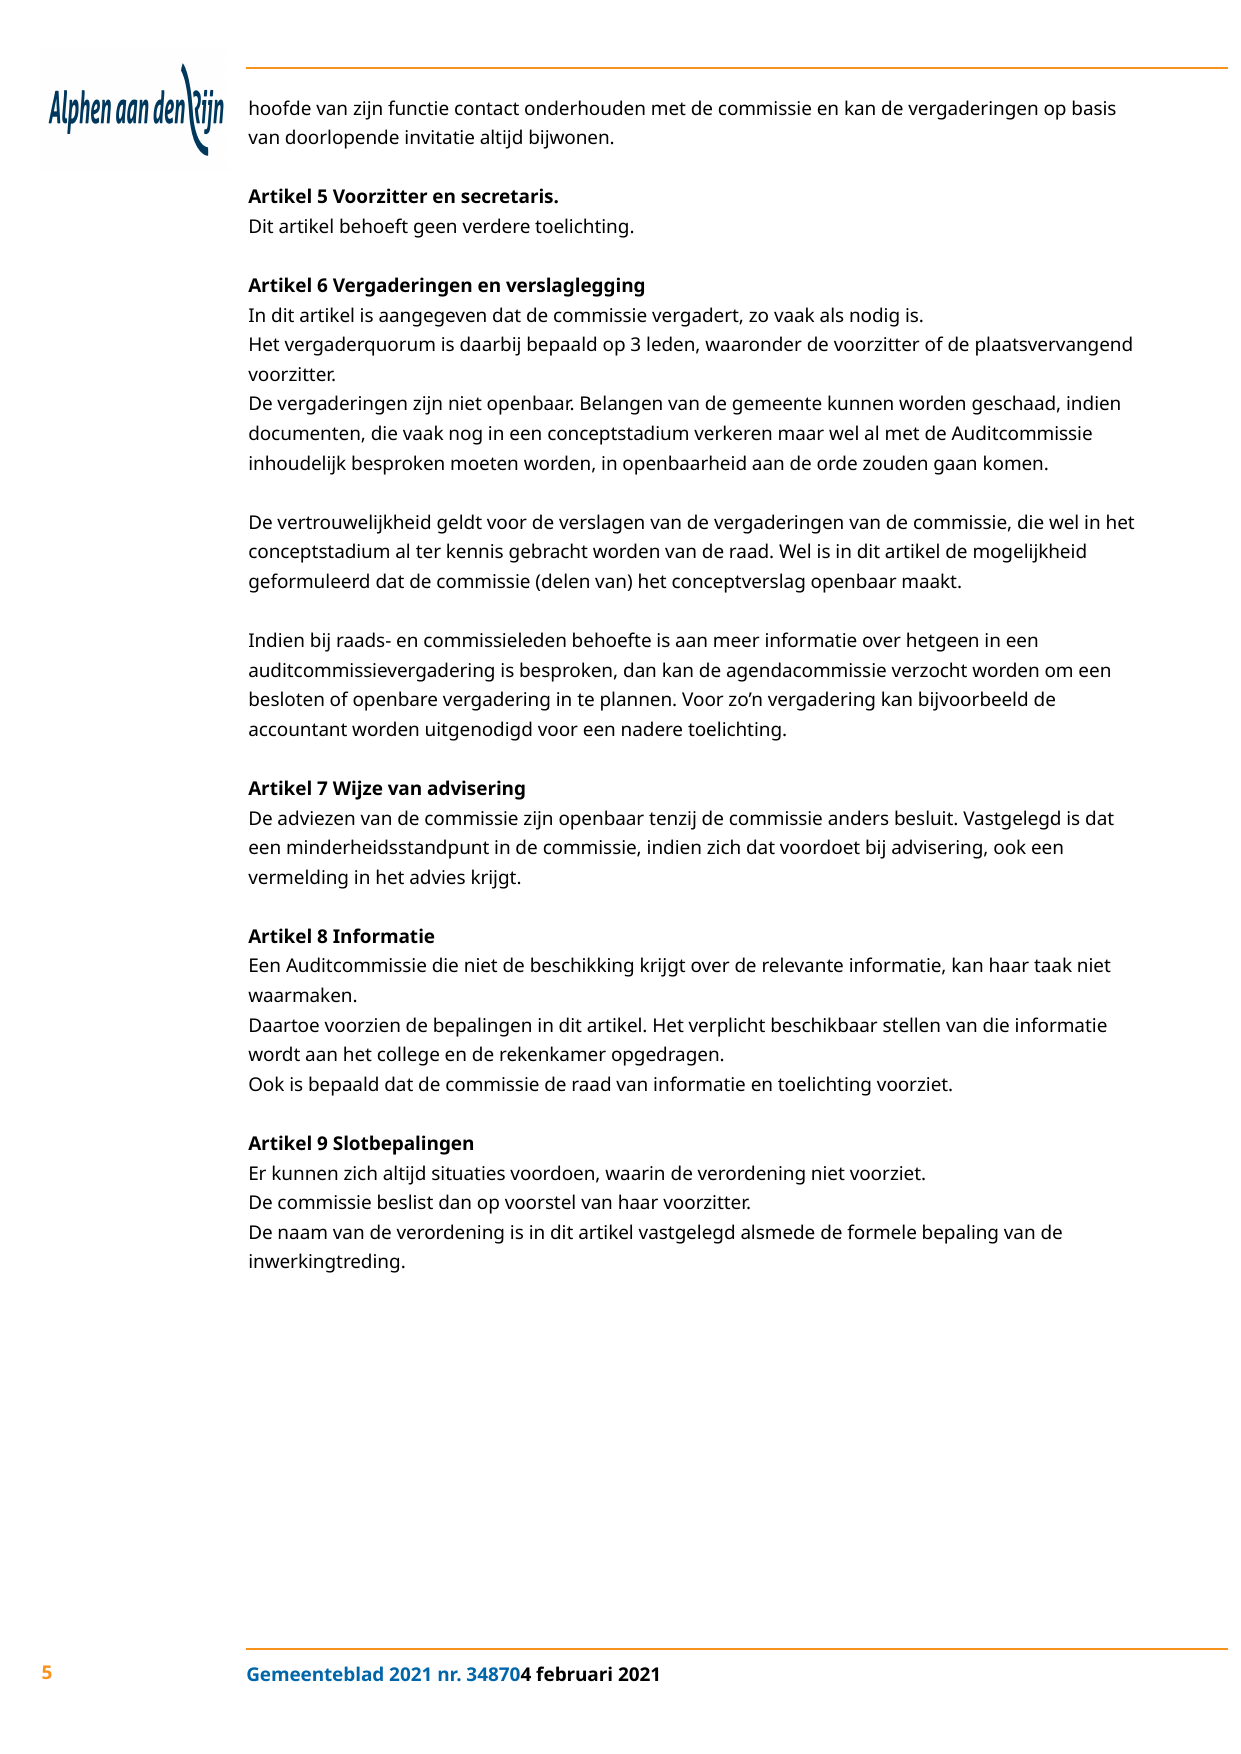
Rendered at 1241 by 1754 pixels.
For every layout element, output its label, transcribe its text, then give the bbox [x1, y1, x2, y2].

text Een Auditcommissie die niet de beschikking krijgt over de relevante informatie, kan haar taak niet waarmaken. [248, 953, 1152, 1008]
text Ook is bepaald dat de commissie de raad van informatie en toelichting voorziet. [248, 1071, 1152, 1097]
text Artikel 9 Slotbepalingen [248, 1130, 1152, 1156]
text Daartoe voorzien de bepalingen in dit artikel. Het verplicht beschikbaar stellen van die informatie wordt aan het college en de rekenkamer opgedragen. [248, 1012, 1152, 1067]
text De naam van de verordening is in dit artikel vastgelegd alsmede de formele bepaling van de inwerkingtreding. [248, 1219, 1152, 1274]
text Artikel 5 Voorzitter en secretaris. [248, 183, 1152, 209]
text De vertrouwelijkheid geldt voor de verslagen van de vergaderingen van de commissie, die wel in het conceptstadium al ter kennis gebracht worden van de raad. Wel is in dit artikel de mogelijkheid geformuleerd dat de commissie (delen van) het conceptverslag openbaar maakt. [248, 509, 1152, 594]
text hoofde van zijn functie contact onderhouden met de commissie en kan de vergaderingen op basis van doorlopende invitatie altijd bijwonen. [248, 95, 1152, 150]
text Dit artikel behoeft geen verdere toelichting. [248, 213, 1152, 239]
text Indien bij raads- en commissieleden behoefte is aan meer informatie over hetgeen in een auditcommissievergadering is besproken, dan kan de agendacommissie verzocht worden om een besloten of openbare vergadering in te plannen. Voor zo’n vergadering kan bijvoorbeeld de accountant worden uitgenodigd voor een nadere toelichting. [248, 627, 1152, 742]
text Artikel 6 Vergaderingen en verslaglegging [248, 272, 1152, 298]
text Het vergaderquorum is daarbij bepaald op 3 leden, waaronder de voorzitter of de plaatsvervangend voorzitter. [248, 331, 1152, 387]
text De adviezen van de commissie zijn openbaar tenzij de commissie anders besluit. Vastgelegd is dat een minderheidsstandpunt in de commissie, indien zich dat voordoet bij advisering, ook een vermelding in het advies krijgt. [248, 805, 1152, 890]
picture [41, 47, 231, 172]
text Artikel 7 Wijze van advisering [248, 775, 1152, 801]
text De commissie beslist dan op voorstel van haar voorzitter. [248, 1189, 1152, 1215]
text Artikel 8 Informatie [248, 923, 1152, 949]
text De vergaderingen zijn niet openbaar. Belangen van de gemeente kunnen worden geschaad, indien documenten, die vaak nog in een conceptstadium verkeren maar wel al met de Auditcommissie inhoudelijk besproken moeten worden, in openbaarheid aan de orde zouden gaan komen. [248, 391, 1152, 476]
text Er kunnen zich altijd situaties voordoen, waarin de verordening niet voorziet. [248, 1160, 1152, 1186]
text In dit artikel is aangegeven dat de commissie vergadert, zo vaak als nodig is. [248, 302, 1152, 328]
